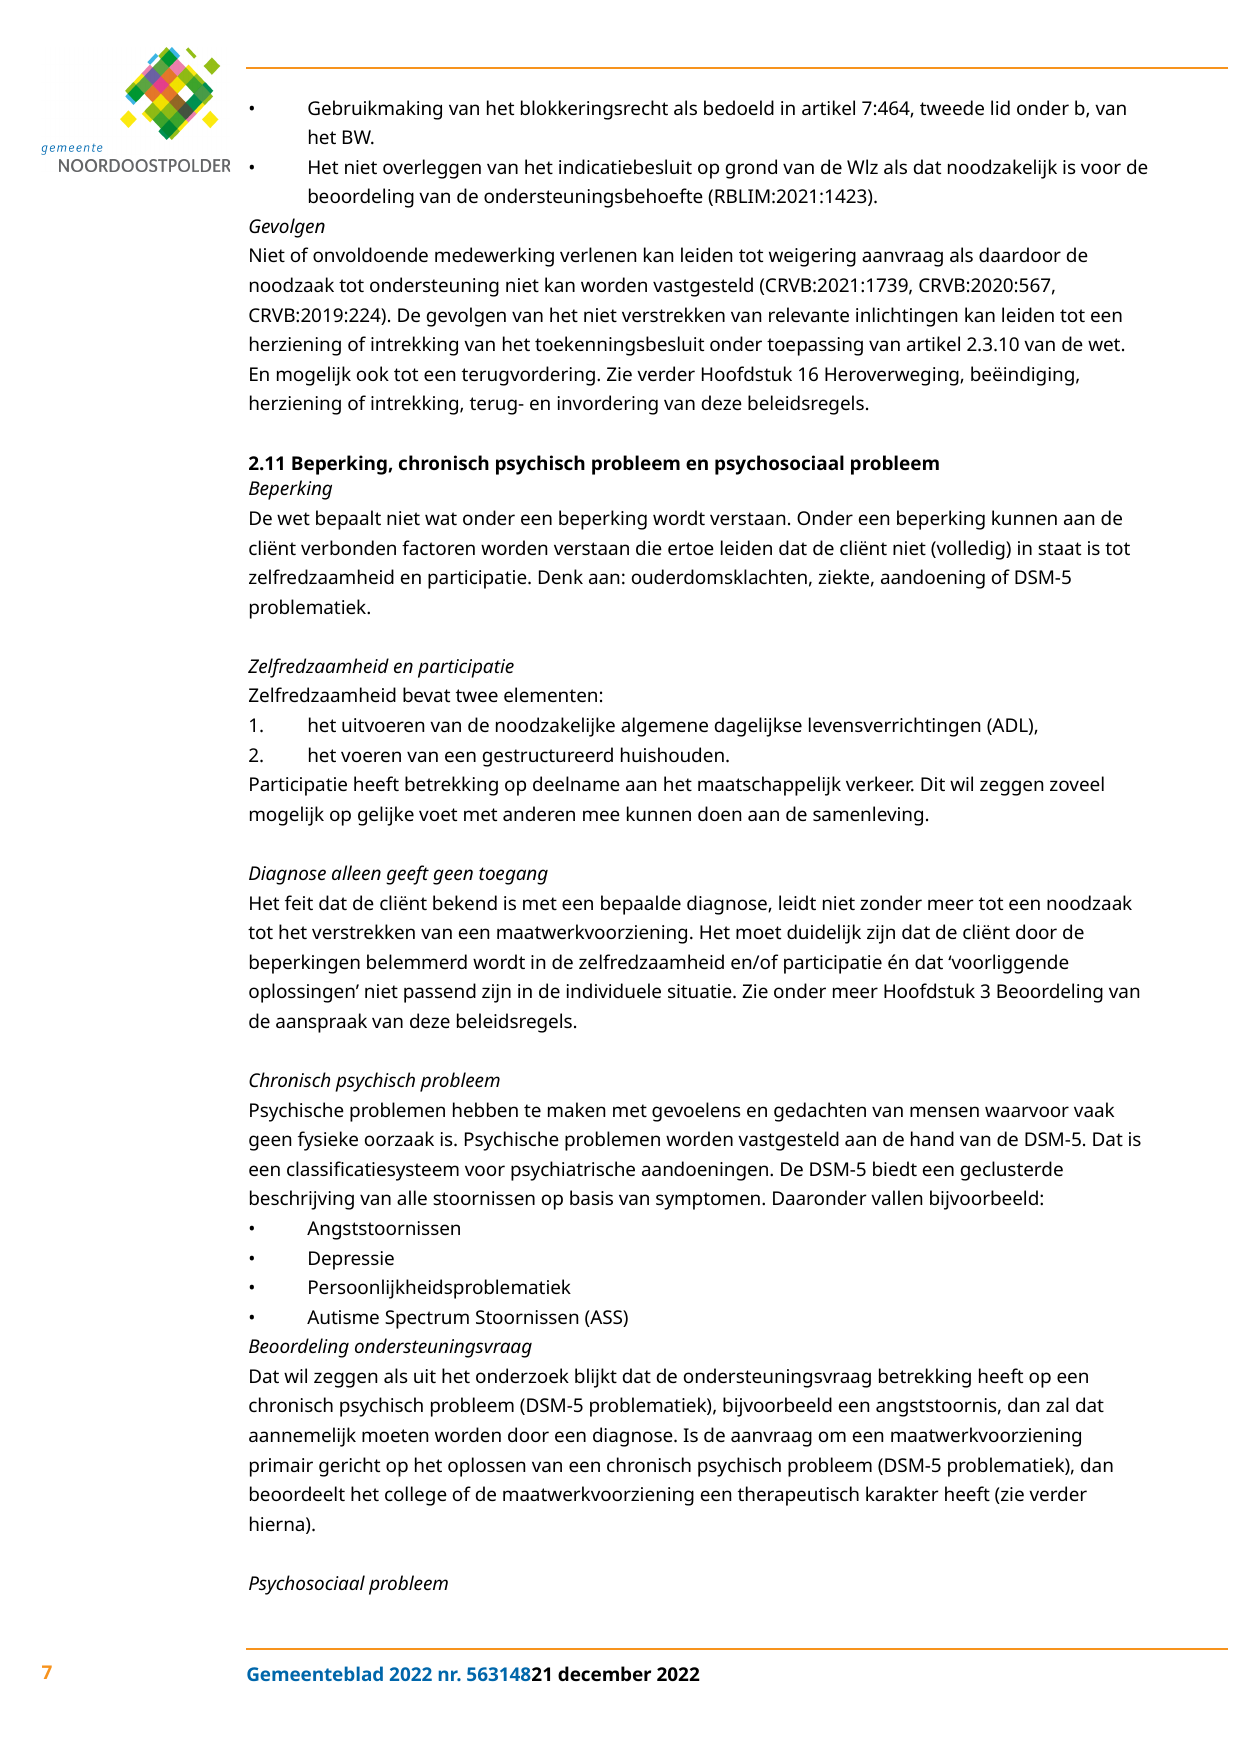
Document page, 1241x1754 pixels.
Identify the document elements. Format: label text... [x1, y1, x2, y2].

text 2.11 Beperking, chronisch psychisch probleem en psychosociaal probleem [248, 450, 1152, 476]
text Psychosociaal probleem [248, 1570, 1152, 1596]
text Dat wil zeggen als uit het onderzoek blijkt dat de ondersteuningsvraag betrekking heeft op een chronisch psychisch probleem (DSM-5 problematiek), bijvoorbeeld een angststoornis, dan zal dat aannemelijk moeten worden door een diagnose. Is de aanvraag om een maatwerkvoorziening primair gericht op het oplossen van een chronisch psychisch probleem (DSM-5 problematiek), dan beoordeelt het college of de maatwerkvoorziening een therapeutisch karakter heeft (zie verder hierna). [248, 1363, 1152, 1537]
list Angststoornissen [248, 1215, 1152, 1241]
text Chronisch psychisch probleem [248, 1067, 1152, 1093]
text Zelfredzaamheid en participatie [248, 653, 1152, 679]
text Diagnose alleen geeft geen toegang [248, 860, 1152, 886]
text Participatie heeft betrekking op deelname aan het maatschappelijk verkeer. Dit wil zeggen zoveel mogelijk op gelijke voet met anderen mee kunnen doen aan de samenleving. [248, 771, 1152, 827]
list Gebruikmaking van het blokkeringsrecht als bedoeld in artikel 7:464, tweede lid onder b, van het BW. [248, 95, 1152, 150]
picture [41, 47, 231, 172]
text De wet bepaalt niet wat onder een beperking wordt verstaan. Onder een beperking kunnen aan de cliënt verbonden factoren worden verstaan die ertoe leiden dat de cliënt niet (volledig) in staat is tot zelfredzaamheid en participatie. Denk aan: ouderdomsklachten, ziekte, aandoening of DSM-5 problematiek. [248, 505, 1152, 619]
list Het niet overleggen van het indicatiebesluit op grond van de Wlz als dat noodzakelijk is voor de beoordeling van de ondersteuningsbehoefte (RBLIM:2021:1423). [248, 154, 1152, 209]
list Autisme Spectrum Stoornissen (ASS) [248, 1304, 1152, 1329]
text Zelfredzaamheid bevat twee elementen: [248, 683, 1152, 708]
list het uitvoeren van de noodzakelijke algemene dagelijkse levensverrichtingen (ADL), [248, 712, 1152, 738]
text Beperking [248, 476, 1152, 501]
text Niet of onvoldoende medewerking verlenen kan leiden tot weigering aanvraag als daardoor de noodzaak tot ondersteuning niet kan worden vastgesteld (CRVB:2021:1739, CRVB:2020:567, CRVB:2019:224). De gevolgen van het niet verstrekken van relevante inlichtingen kan leiden tot een herziening of intrekking van het toekenningsbesluit onder toepassing van artikel 2.3.10 van de wet. En mogelijk ook tot een terugvordering. Zie verder Hoofdstuk 16 Heroverweging, beëindiging, herziening of intrekking, terug- en invordering van deze beleidsregels. [248, 243, 1152, 416]
list het voeren van een gestructureerd huishouden. [248, 742, 1152, 767]
text Beoordeling ondersteuningsvraag [248, 1333, 1152, 1359]
text Psychische problemen hebben te maken met gevoelens en gedachten van mensen waarvoor vaak geen fysieke oorzaak is. Psychische problemen worden vastgesteld aan de hand van de DSM-5. Dat is een classificatiesysteem voor psychiatrische aandoeningen. De DSM-5 biedt een geclusterde beschrijving van alle stoornissen op basis van symptomen. Daaronder vallen bijvoorbeeld: [248, 1097, 1152, 1211]
list Persoonlijkheidsproblematiek [248, 1274, 1152, 1300]
text Gevolgen [248, 213, 1152, 239]
text Het feit dat de cliënt bekend is met een bepaalde diagnose, leidt niet zonder meer tot een noodzaak tot het verstrekken van een maatwerkvoorziening. Het moet duidelijk zijn dat de cliënt door de beperkingen belemmerd wordt in de zelfredzaamheid en/of participatie én dat ‘voorliggende oplossingen’ niet passend zijn in de individuele situatie. Zie onder meer Hoofdstuk 3 Beoordeling van de aanspraak van deze beleidsregels. [248, 890, 1152, 1034]
list Depressie [248, 1245, 1152, 1270]
